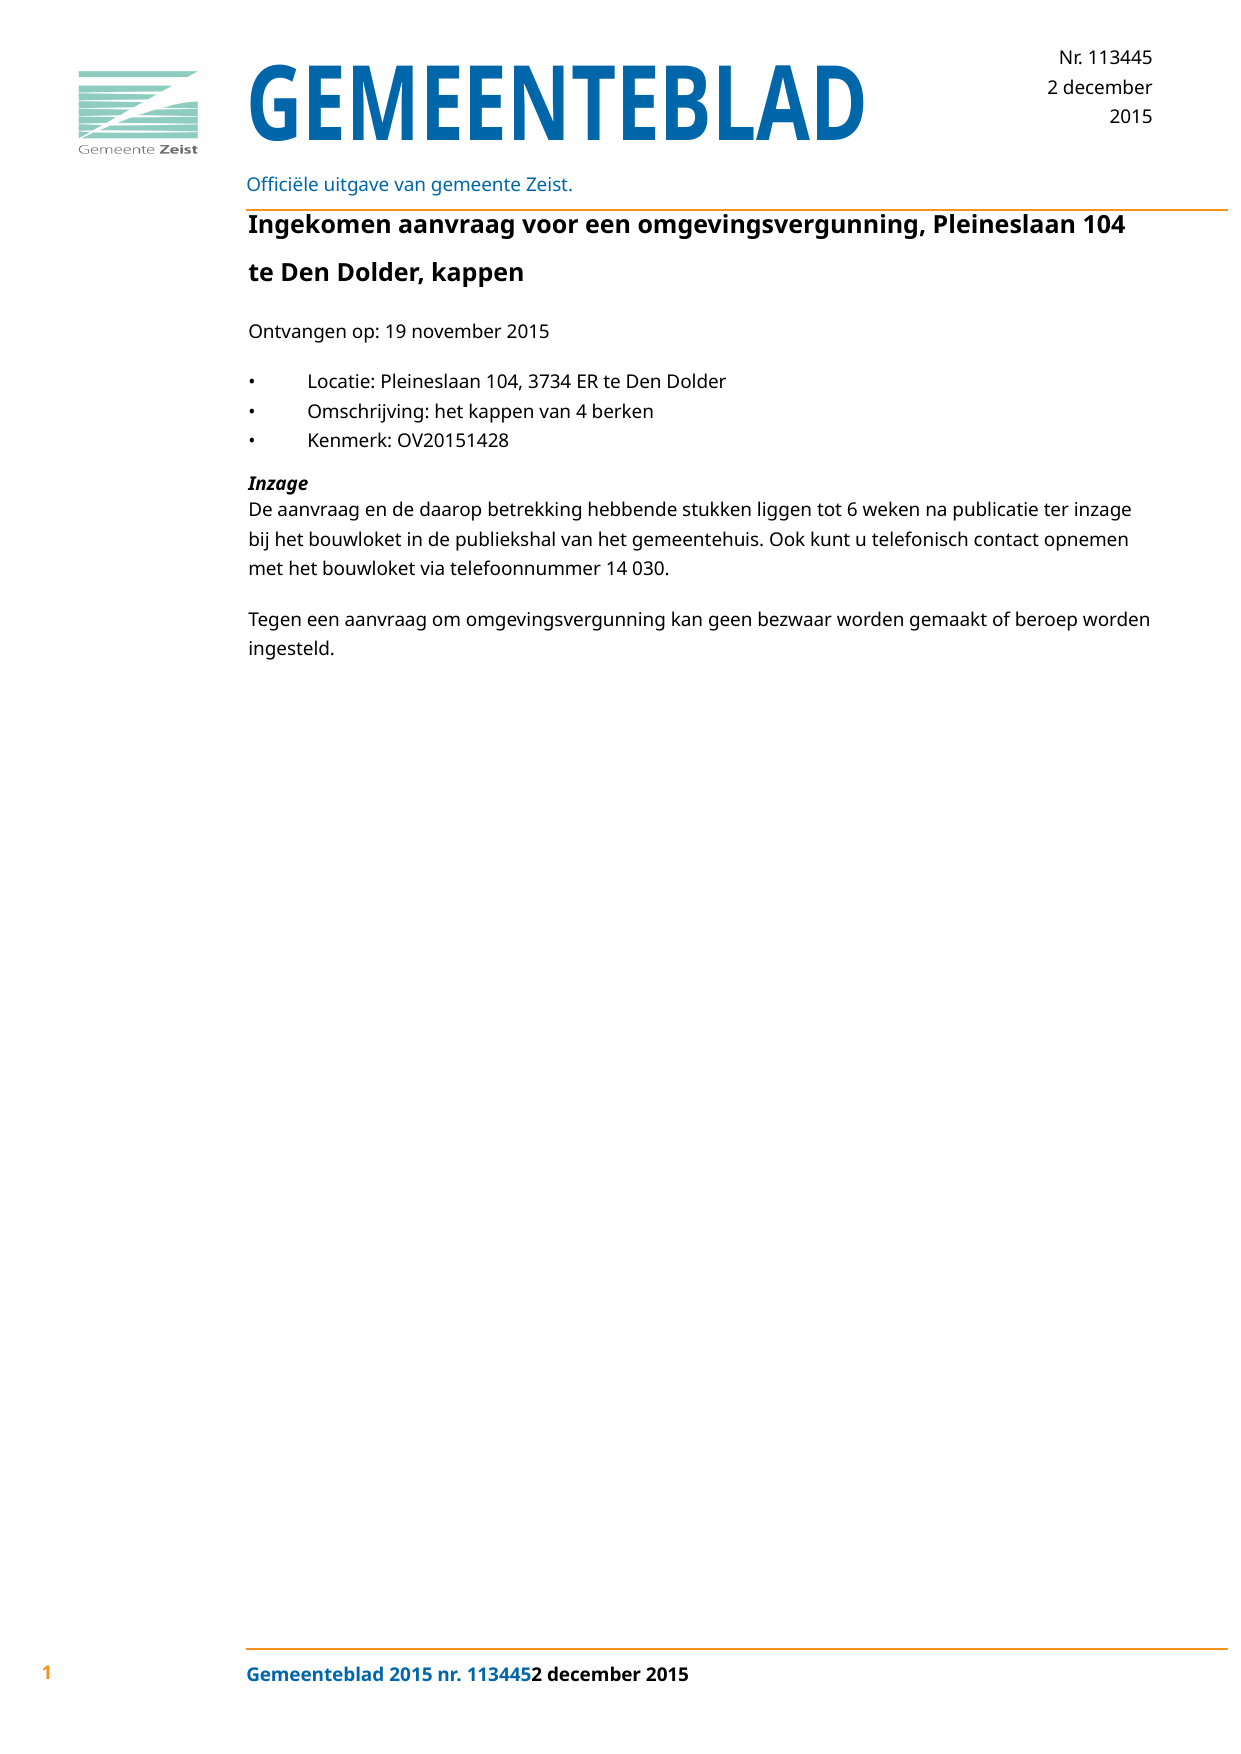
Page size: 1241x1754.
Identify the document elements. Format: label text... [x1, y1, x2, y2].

picture [41, 47, 231, 172]
text Ontvangen op: 19 november 2015 [248, 318, 1152, 344]
list Kenmerk: OV20151428 [248, 427, 1152, 453]
list Omschrijving: het kappen van 4 berken [248, 398, 1152, 424]
list Locatie: Pleineslaan 104, 3734 ER te Den Dolder [248, 368, 1152, 394]
text Tegen een aanvraag om omgevingsvergunning kan geen bezwaar worden gemaakt of beroep worden ingesteld. [248, 606, 1152, 661]
text Ingekomen aanvraag voor een omgevingsvergunning, Pleineslaan 104 te Den Dolder, kappen [248, 211, 1152, 288]
text Inzage [248, 471, 1152, 496]
text De aanvraag en de daarop betrekking hebbende stukken liggen tot 6 weken na publicatie ter inzage bij het bouwloket in de publiekshal van het gemeentehuis. Ook kunt u telefonisch contact opnemen met het bouwloket via telefoonnummer 14 030. [248, 496, 1152, 581]
